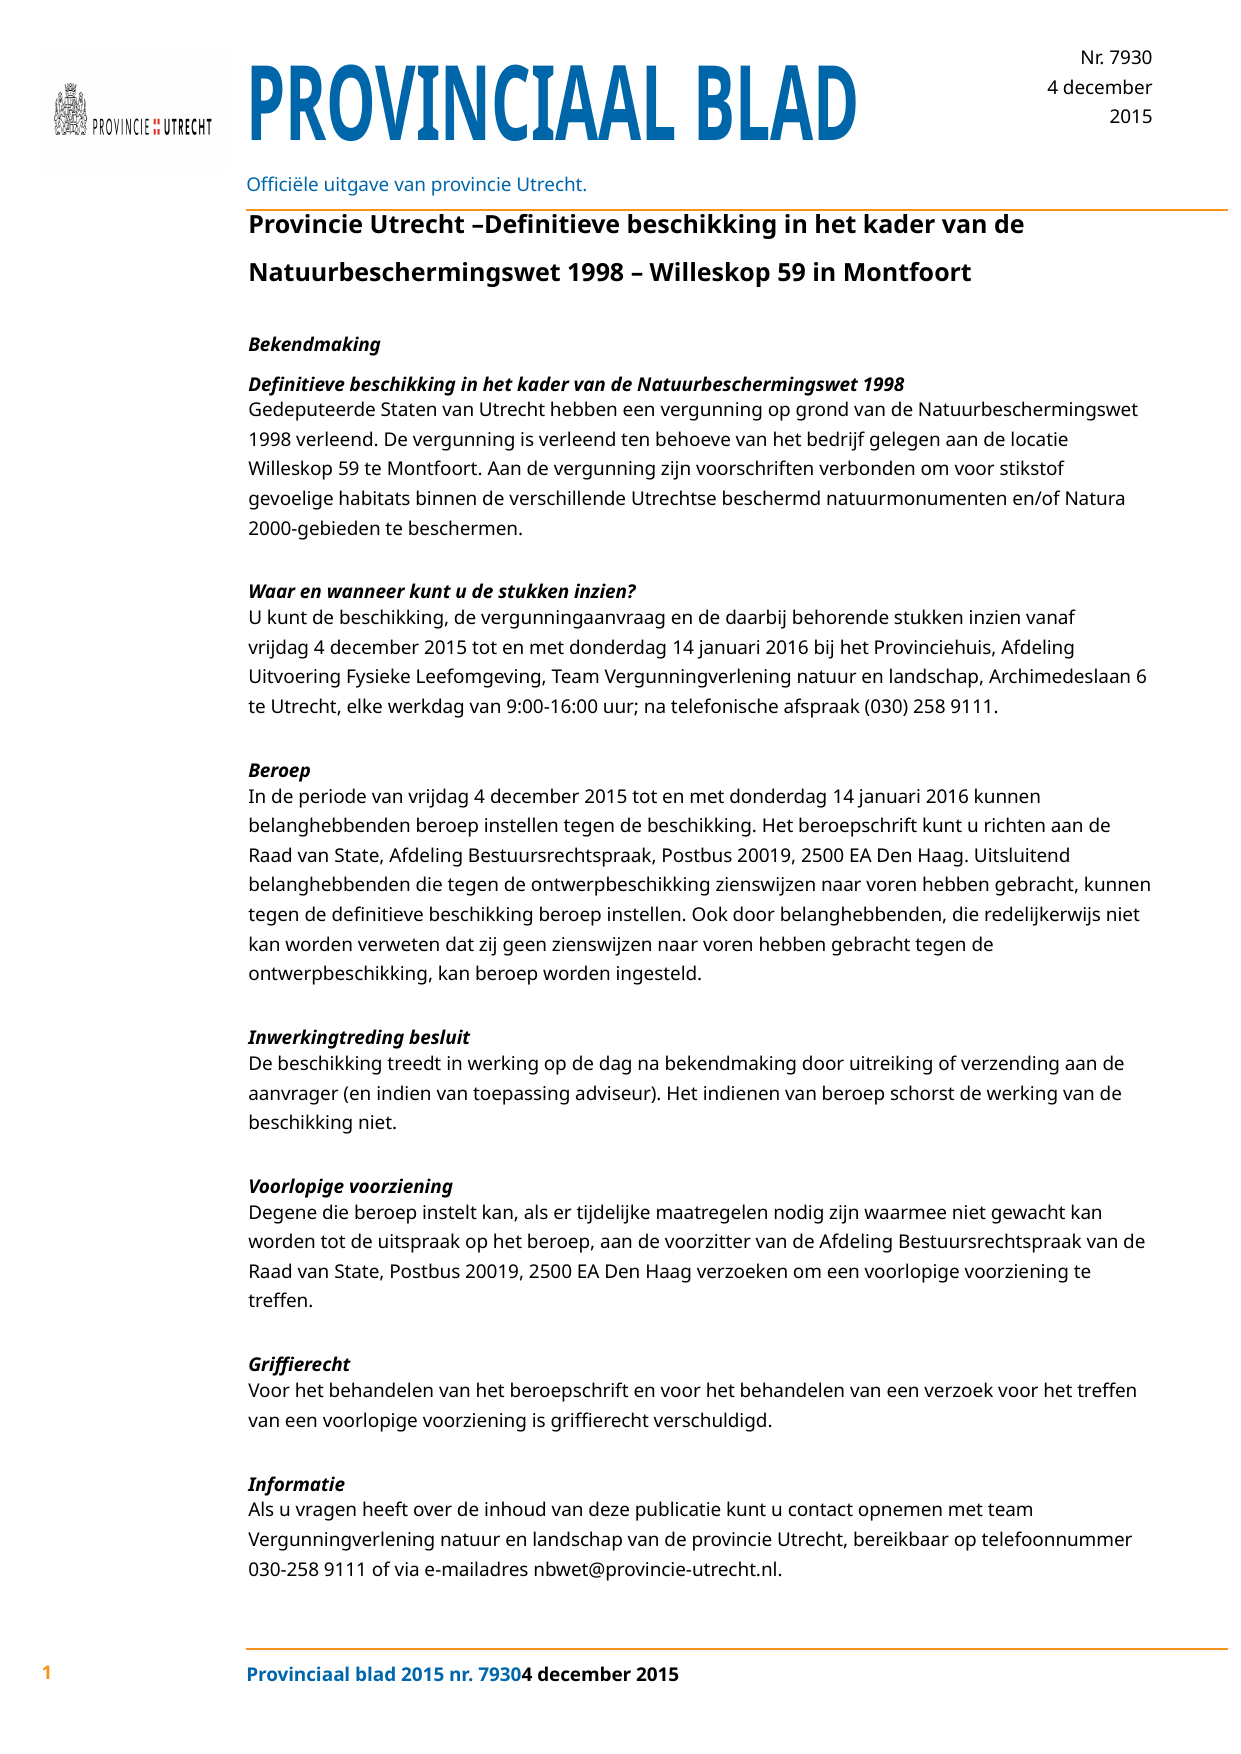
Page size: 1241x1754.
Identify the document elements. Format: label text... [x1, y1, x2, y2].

text U kunt de beschikking, de vergunningaanvraag en de daarbij behorende stukken inzien vanaf vrijdag 4 december 2015 tot en met donderdag 14 januari 2016 bij het Provinciehuis, Afdeling Uitvoering Fysieke Leefomgeving, Team Vergunningverlening natuur en landschap, Archimedeslaan 6 te Utrecht, elke werkdag van 9:00-16:00 uur; na telefonische afspraak (030) 258 9111. [248, 604, 1152, 719]
text Gedeputeerde Staten van Utrecht hebben een vergunning op grond van de Natuurbeschermingswet 1998 verleend. De vergunning is verleend ten behoeve van het bedrijf gelegen aan de locatie Willeskop 59 te Montfoort. Aan de vergunning zijn voorschriften verbonden om voor stikstof gevoelige habitats binnen de verschillende Utrechtse beschermd natuurmonumenten en/of Natura 2000-gebieden te beschermen. [248, 396, 1152, 541]
text Bekendmaking [248, 331, 1152, 357]
text Inwerkingtreding besluit [248, 1024, 1152, 1050]
text Informatie [248, 1471, 1152, 1497]
text Voor het behandelen van het beroepschrift en voor het behandelen van een verzoek voor het treffen van een voorlopige voorziening is griffierecht verschuldigd. [248, 1377, 1152, 1433]
text Definitieve beschikking in het kader van de Natuurbeschermingswet 1998 [248, 371, 1152, 396]
picture [41, 47, 231, 172]
text In de periode van vrijdag 4 december 2015 tot en met donderdag 14 januari 2016 kunnen belanghebbenden beroep instellen tegen de beschikking. Het beroepschrift kunt u richten aan de Raad van State, Afdeling Bestuursrechtspraak, Postbus 20019, 2500 EA Den Haag. Uitsluitend belanghebbenden die tegen de ontwerpbeschikking zienswijzen naar voren hebben gebracht, kunnen tegen de definitieve beschikking beroep instellen. Ook door belanghebbenden, die redelijkerwijs niet kan worden verweten dat zij geen zienswijzen naar voren hebben gebracht tegen de ontwerpbeschikking, kan beroep worden ingesteld. [248, 783, 1152, 986]
text Griffierecht [248, 1352, 1152, 1377]
text Beroep [248, 757, 1152, 783]
text Provincie Utrecht –Definitieve beschikking in het kader van de Natuurbeschermingswet 1998 – Willeskop 59 in Montfoort [248, 211, 1152, 288]
text De beschikking treedt in werking op de dag na bekendmaking door uitreiking of verzending aan de aanvrager (en indien van toepassing adviseur). Het indienen van beroep schorst de werking van de beschikking niet. [248, 1050, 1152, 1135]
text Degene die beroep instelt kan, als er tijdelijke maatregelen nodig zijn waarmee niet gewacht kan worden tot de uitspraak op het beroep, aan de voorzitter van de Afdeling Bestuursrechtspraak van de Raad van State, Postbus 20019, 2500 EA Den Haag verzoeken om een voorlopige voorziening te treffen. [248, 1199, 1152, 1313]
text Waar en wanneer kunt u de stukken inzien? [248, 579, 1152, 604]
text Als u vragen heeft over de inhoud van deze publicatie kunt u contact opnemen met team Vergunningverlening natuur en landschap van de provincie Utrecht, bereikbaar op telefoonnummer 030-258 9111 of via e-mailadres nbwet@provincie-utrecht.nl. [248, 1497, 1152, 1582]
text Voorlopige voorziening [248, 1173, 1152, 1199]
